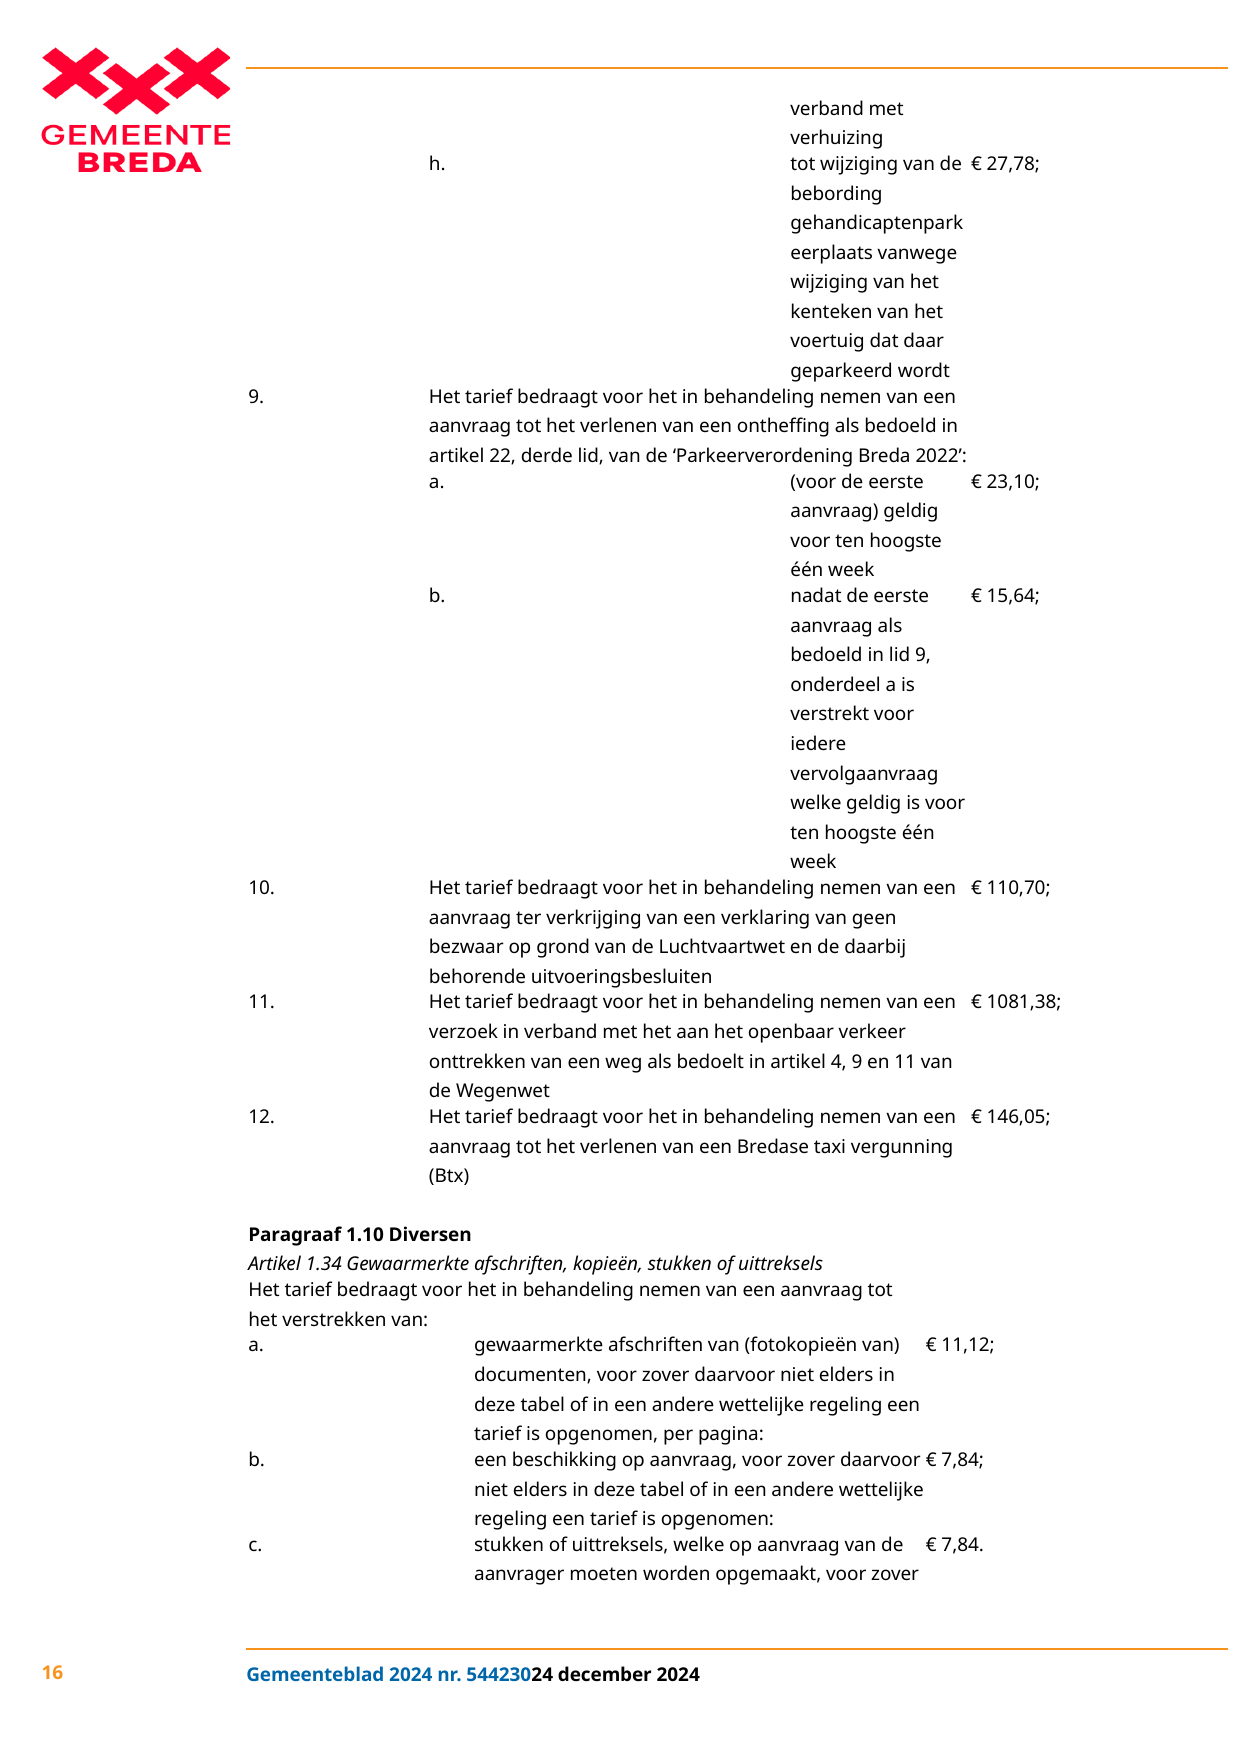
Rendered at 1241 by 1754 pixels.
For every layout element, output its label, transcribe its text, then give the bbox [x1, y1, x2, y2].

table_cell [248, 150, 429, 383]
table_cell 9. [248, 383, 429, 468]
table_cell een beschikking op aanvraag, voor zover daarvoor niet elders in deze tabel of in een andere wettelijke regeling een tarief is opgenomen: [474, 1446, 926, 1531]
table_cell tot wijziging van de bebording gehandicaptenparkeerplaats vanwege wijziging van het kenteken van het voertuig dat daar geparkeerd wordt [790, 150, 971, 383]
table_cell c. [248, 1531, 474, 1586]
table_cell [248, 95, 429, 150]
table_cell € 110,70; [971, 874, 1152, 989]
table_cell nadat de eerste aanvraag als bedoeld in lid 9, onderdeel a is verstrekt voor iedere vervolgaanvraag welke geldig is voor ten hoogste één week [790, 582, 971, 874]
table_cell 11. [248, 989, 429, 1103]
table_cell € 15,64; [971, 582, 1152, 874]
table_cell 12. [248, 1103, 429, 1188]
table_cell € 146,05; [971, 1103, 1152, 1188]
table_cell [248, 582, 429, 874]
table_cell Het tarief bedraagt voor het in behandeling nemen van een aanvraag tot het verlenen van een Bredase taxi vergunning (Btx) [429, 1103, 971, 1188]
table_cell [971, 383, 1152, 468]
table_cell Het tarief bedraagt voor het in behandeling nemen van een verzoek in verband met het aan het openbaar verkeer onttrekken van een weg als bedoelt in artikel 4, 9 en 11 van de Wegenwet [429, 989, 971, 1103]
table_cell € 23,10; [971, 468, 1152, 582]
table_cell [926, 1276, 1152, 1332]
table_cell Het tarief bedraagt voor het in behandeling nemen van een aanvraag tot het verlenen van een ontheffing als bedoeld in artikel 22, derde lid, van de ‘Parkeerverordening Breda 2022’: [429, 383, 971, 468]
table_cell € 1081,38; [971, 989, 1152, 1103]
table_cell stukken of uittreksels, welke op aanvraag van de aanvrager moeten worden opgemaakt, voor zover [474, 1531, 926, 1586]
table_cell Het tarief bedraagt voor het in behandeling nemen van een aanvraag tot het verstrekken van: [248, 1276, 926, 1332]
table_cell h. [429, 150, 790, 383]
table_cell € 7,84; [926, 1446, 1152, 1531]
table_cell € 7,84. [926, 1531, 1152, 1586]
table_cell € 11,12; [926, 1332, 1152, 1446]
picture [41, 47, 231, 172]
table_cell [248, 468, 429, 582]
table_cell 10. [248, 874, 429, 989]
table_cell gewaarmerkte afschriften van (fotokopieën van) documenten, voor zover daarvoor niet elders in deze tabel of in een andere wettelijke regeling een tarief is opgenomen, per pagina: [474, 1332, 926, 1446]
table_cell Het tarief bedraagt voor het in behandeling nemen van een aanvraag ter verkrijging van een verklaring van geen bezwaar op grond van de Luchtvaartwet en de daarbij behorende uitvoeringsbesluiten [429, 874, 971, 989]
table_cell verband met verhuizing [790, 95, 971, 150]
table_cell a. [429, 468, 790, 582]
table_cell b. [429, 582, 790, 874]
table_cell [971, 95, 1152, 150]
table_header Artikel 1.34 Gewaarmerkte afschriften, kopieën, stukken of uittreksels [248, 1251, 926, 1276]
table_cell b. [248, 1446, 474, 1531]
table_cell [429, 95, 790, 150]
table_cell (voor de eerste aanvraag) geldig voor ten hoogste één week [790, 468, 971, 582]
text Paragraaf 1.10 Diversen [248, 1221, 1152, 1247]
table_cell € 27,78; [971, 150, 1152, 383]
table_cell a. [248, 1332, 474, 1446]
table_header [926, 1251, 1152, 1276]
